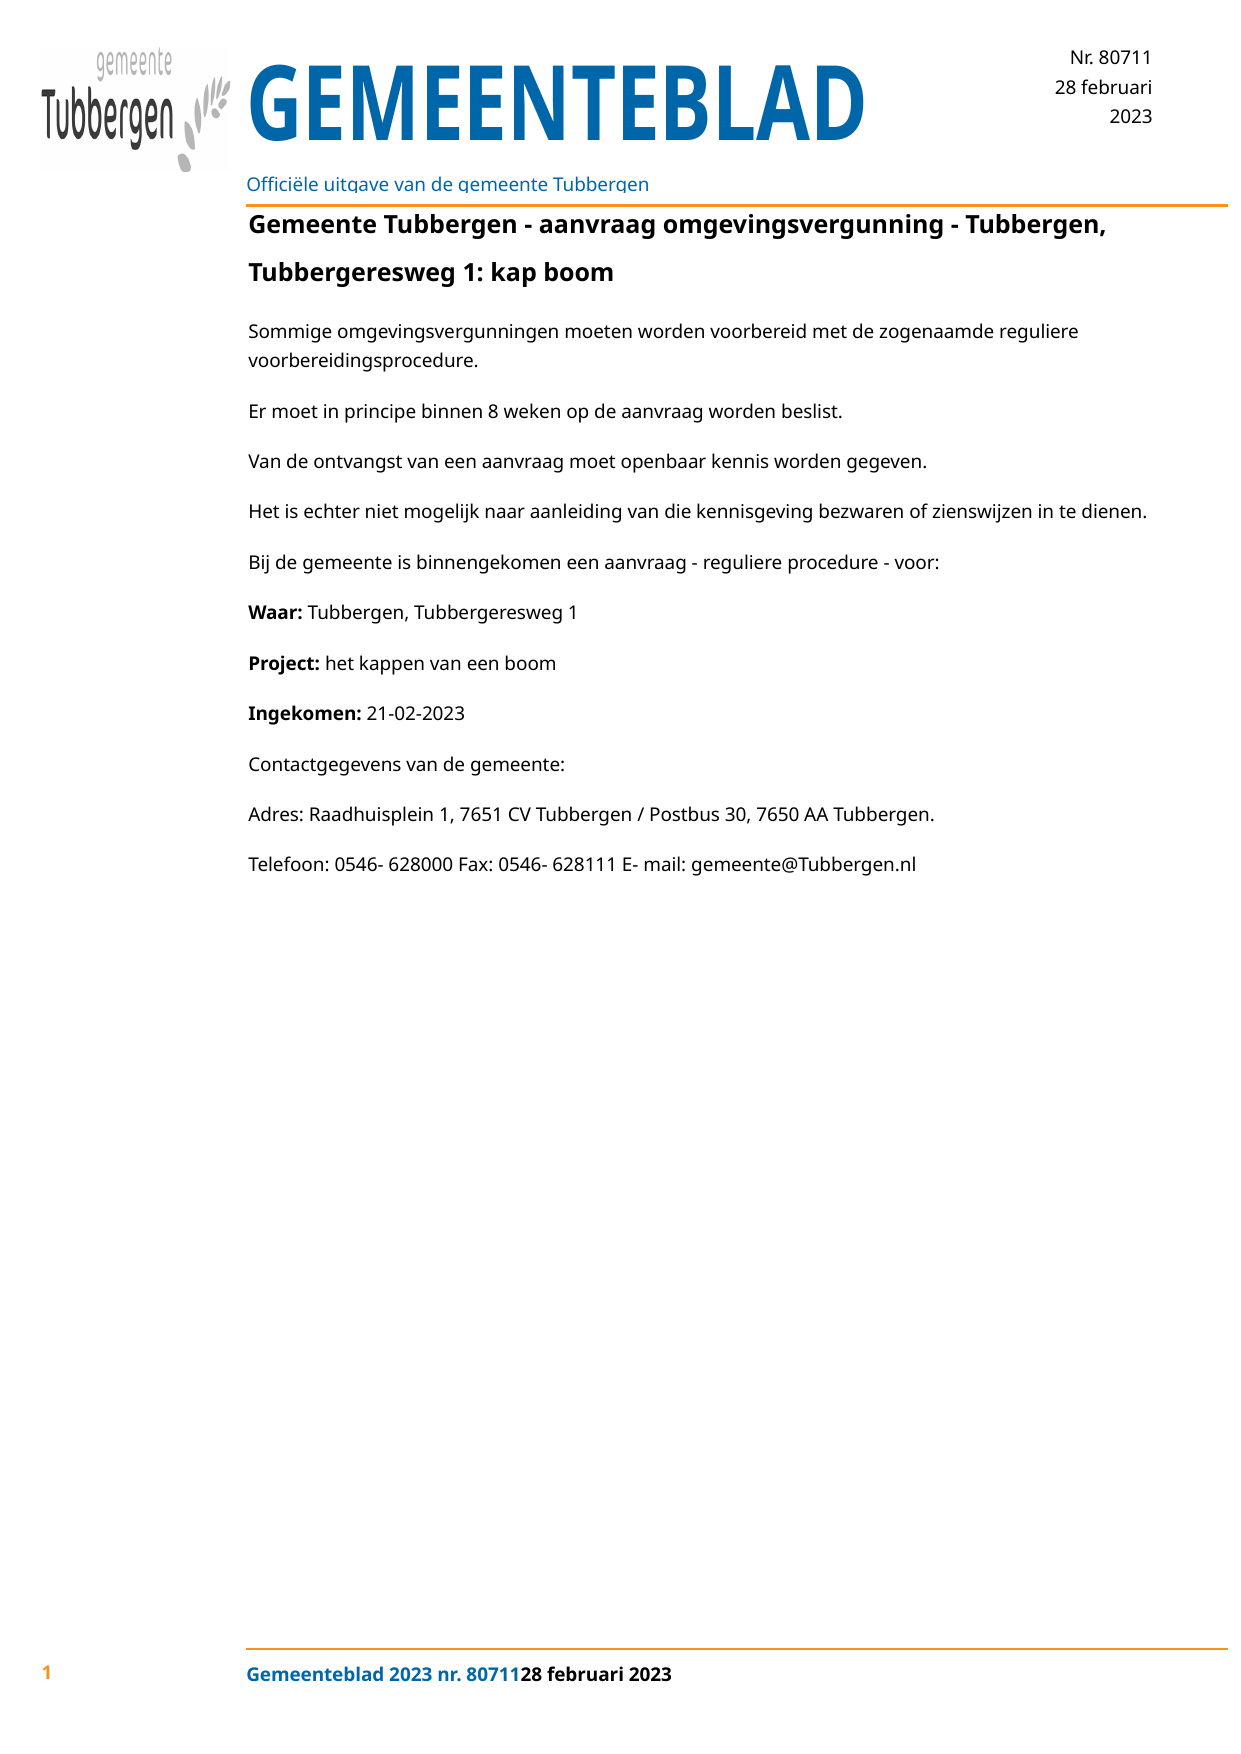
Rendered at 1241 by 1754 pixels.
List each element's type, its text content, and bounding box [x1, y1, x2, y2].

text Waar: Tubbergen, Tubbergeresweg 1 [248, 599, 1152, 625]
text Er moet in principe binnen 8 weken op de aanvraag worden beslist. [248, 398, 1152, 424]
text Adres: Raadhuisplein 1, 7651 CV Tubbergen / Postbus 30, 7650 AA Tubbergen. [248, 801, 1152, 827]
text Gemeente Tubbergen - aanvraag omgevingsvergunning - Tubbergen, Tubbergeresweg 1: kap boom [248, 207, 1152, 288]
text Van de ontvangst van een aanvraag moet openbaar kennis worden gegeven. [248, 448, 1152, 474]
text Project: het kappen van een boom [248, 650, 1152, 676]
text Ingekomen: 21-02-2023 [248, 700, 1152, 726]
text Bij de gemeente is binnengekomen een aanvraag - reguliere procedure - voor: [248, 549, 1152, 575]
text Het is echter niet mogelijk naar aanleiding van die kennisgeving bezwaren of zienswijzen in te dienen. [248, 499, 1152, 524]
text Telefoon: 0546- 628000 Fax: 0546- 628111 E- mail: gemeente@Tubbergen.nl [248, 852, 1152, 877]
text Sommige omgevingsvergunningen moeten worden voorbereid met de zogenaamde reguliere voorbereidingsprocedure. [248, 318, 1152, 373]
picture [41, 47, 231, 172]
text Contactgegevens van de gemeente: [248, 751, 1152, 777]
